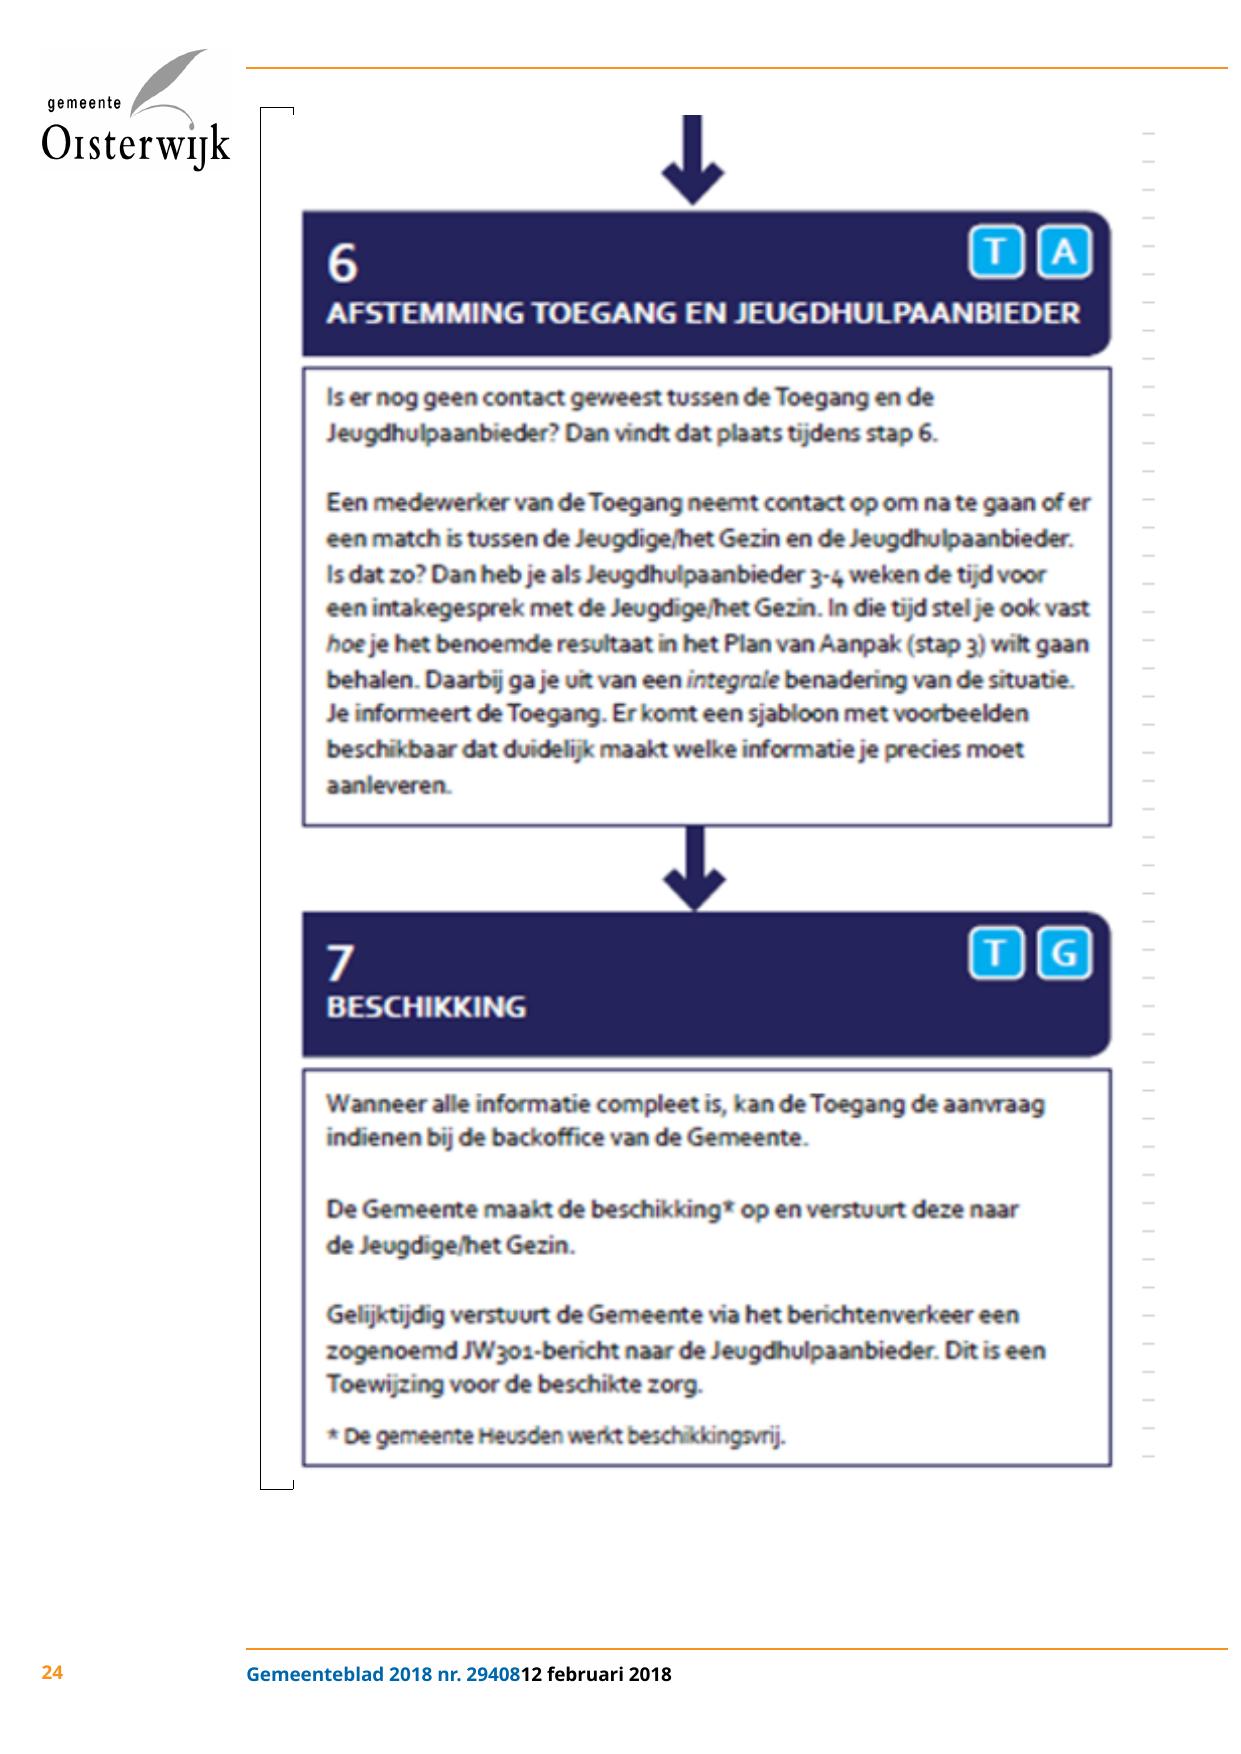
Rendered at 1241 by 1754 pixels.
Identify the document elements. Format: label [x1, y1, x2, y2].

picture [268, 115, 1155, 1480]
picture [41, 47, 231, 172]
